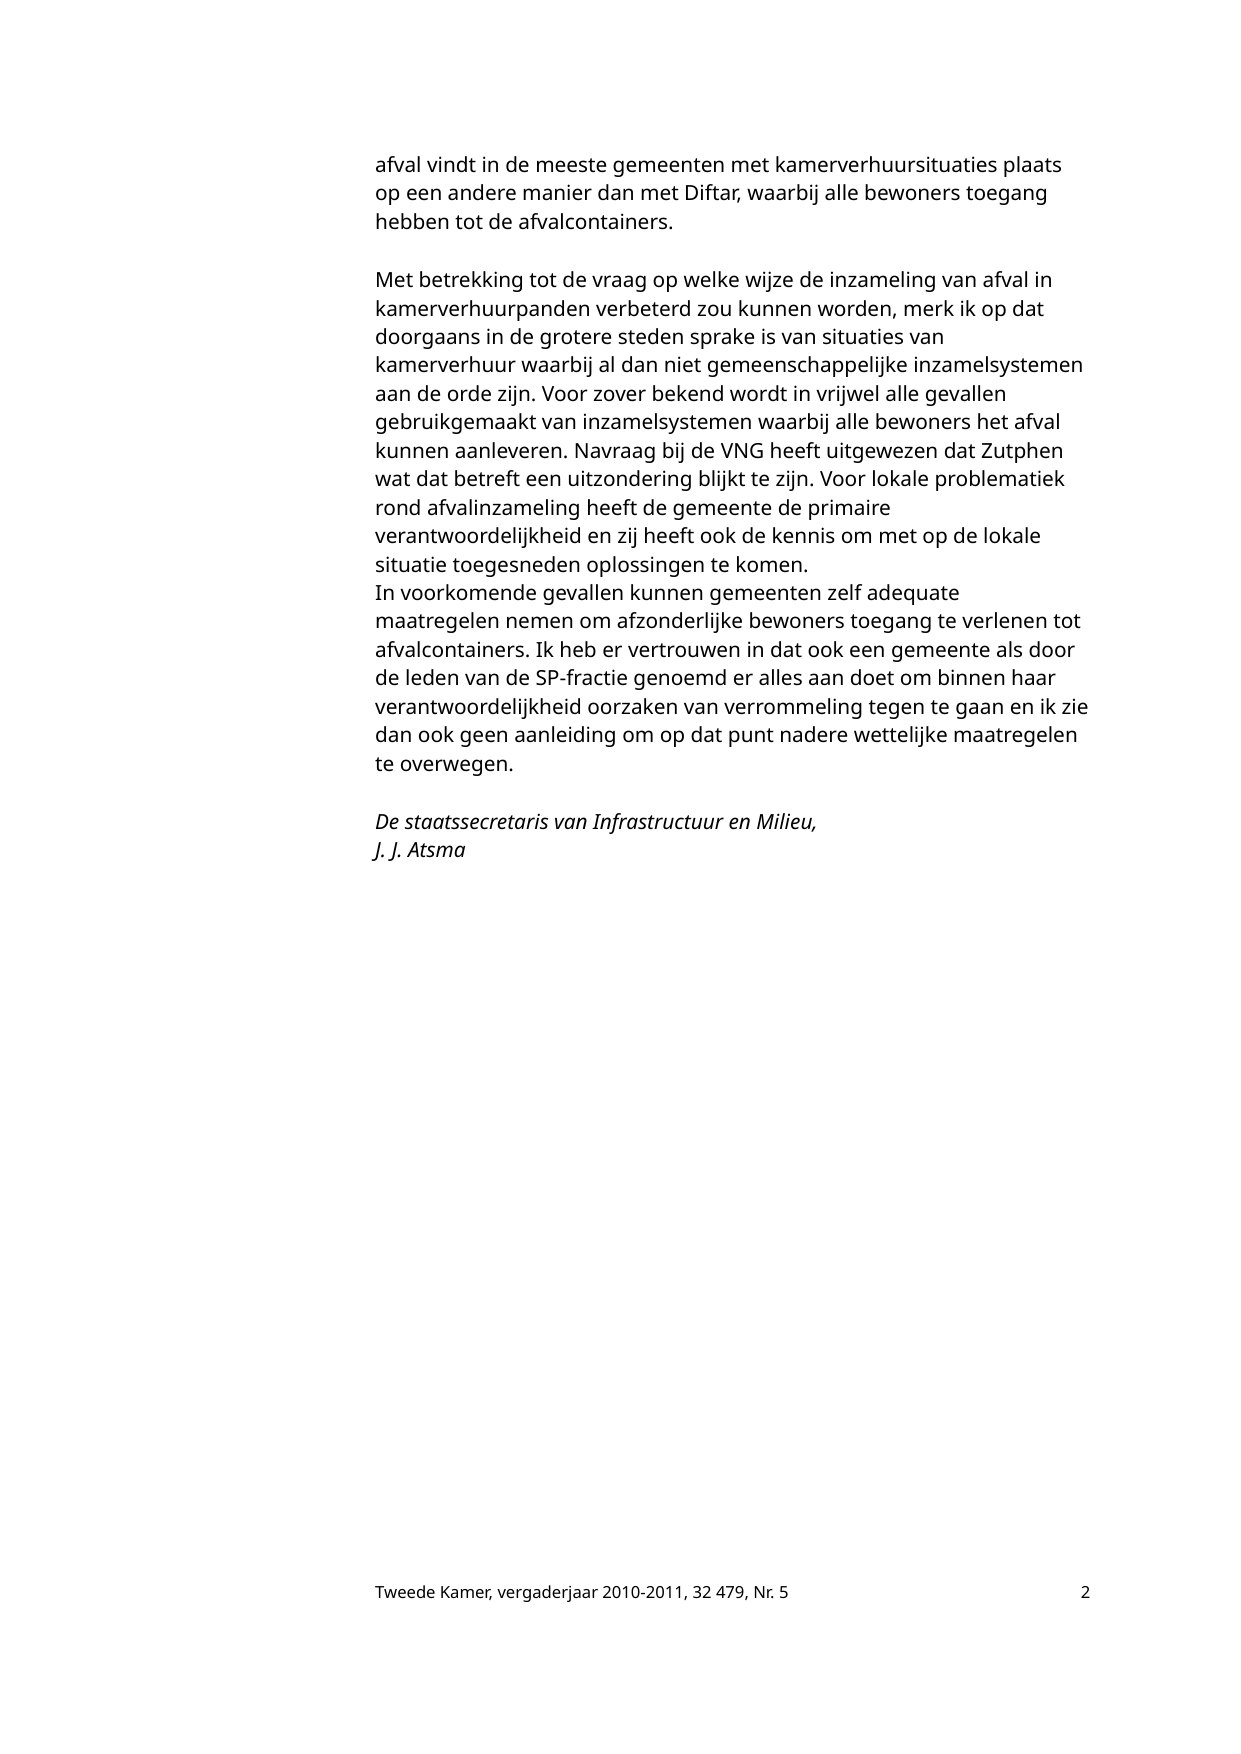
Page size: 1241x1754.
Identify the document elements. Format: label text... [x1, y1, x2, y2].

text Met betrekking tot de vraag op welke wijze de inzameling van afval in kamerverhuurpanden verbeterd zou kunnen worden, merk ik op dat doorgaans in de grotere steden sprake is van situaties van kamerverhuur waarbij al dan niet gemeenschappelijke inzamelsystemen aan de orde zijn. Voor zover bekend wordt in vrijwel alle gevallen gebruikgemaakt van inzamelsystemen waarbij alle bewoners het afval kunnen aanleveren. Navraag bij de VNG heeft uitgewezen dat Zutphen wat dat betreft een uitzondering blijkt te zijn. Voor lokale problematiek rond afvalinzameling heeft de gemeente de primaire verantwoordelijkheid en zij heeft ook de kennis om met op de lokale situatie toegesneden oplossingen te komen. [375, 265, 1090, 578]
text In voorkomende gevallen kunnen gemeenten zelf adequate maatregelen nemen om afzonderlijke bewoners toegang te verlenen tot afvalcontainers. Ik heb er vertrouwen in dat ook een gemeente als door de leden van de SP-fractie genoemd er alles aan doet om binnen haar verantwoordelijkheid oorzaken van verrommeling tegen te gaan en ik zie dan ook geen aanleiding om op dat punt nadere wettelijke maatregelen te overwegen. [375, 578, 1090, 777]
text De staatssecretaris van Infrastructuur en Milieu, [375, 807, 1090, 836]
text afval vindt in de meeste gemeenten met kamerverhuursituaties plaats op een andere manier dan met Diftar, waarbij alle bewoners toegang hebben tot de afvalcontainers. [375, 150, 1090, 235]
text J. J. Atsma [375, 836, 1090, 864]
